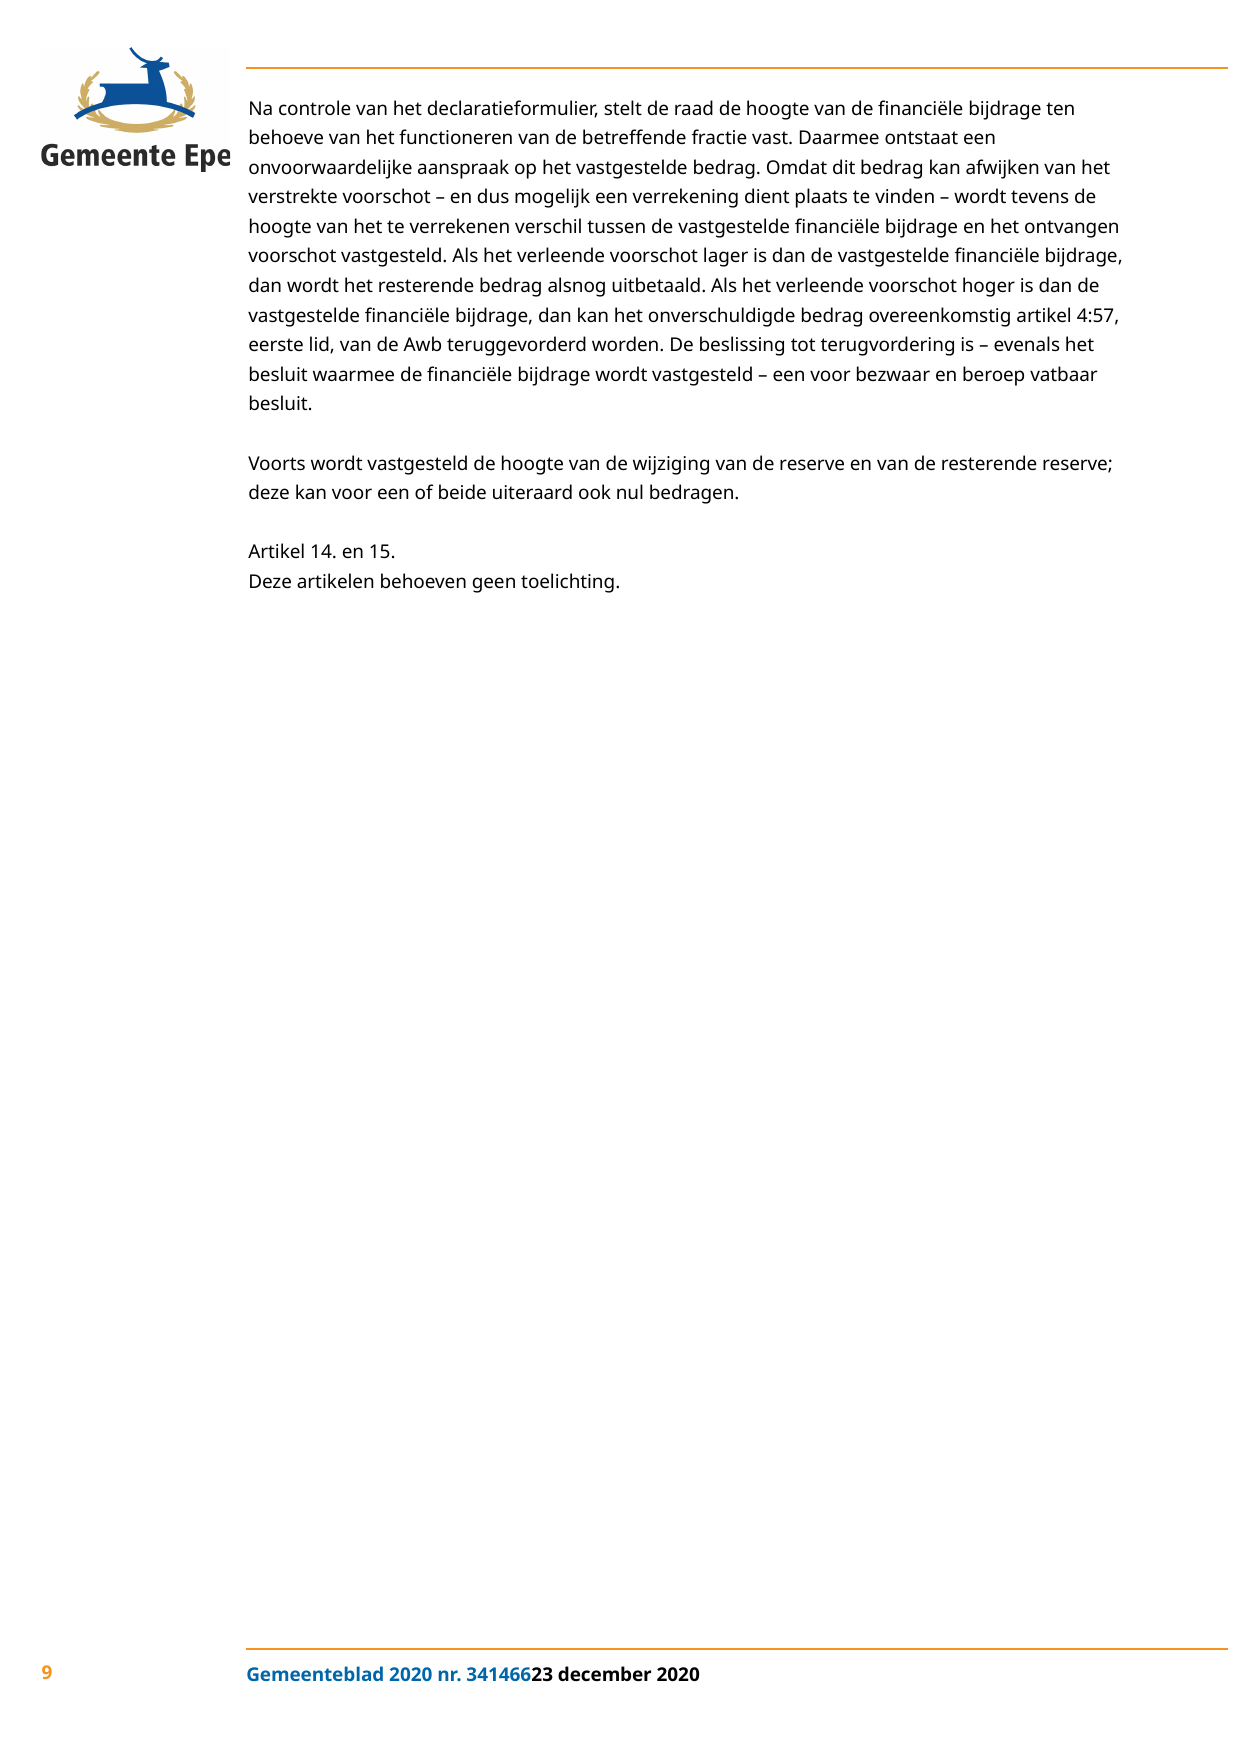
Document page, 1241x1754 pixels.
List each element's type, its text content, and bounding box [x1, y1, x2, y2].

text Na controle van het declaratieformulier, stelt de raad de hoogte van de financiële bijdrage ten behoeve van het functioneren van de betreffende fractie vast. Daarmee ontstaat een onvoorwaardelijke aanspraak op het vastgestelde bedrag. Omdat dit bedrag kan afwijken van het verstrekte voorschot – en dus mogelijk een verrekening dient plaats te vinden – wordt tevens de hoogte van het te verrekenen verschil tussen de vastgestelde financiële bijdrage en het ontvangen voorschot vastgesteld. Als het verleende voorschot lager is dan de vastgestelde financiële bijdrage, dan wordt het resterende bedrag alsnog uitbetaald. Als het verleende voorschot hoger is dan de vastgestelde financiële bijdrage, dan kan het onverschuldigde bedrag overeenkomstig artikel 4:57, eerste lid, van de Awb teruggevorderd worden. De beslissing tot terugvordering is – evenals het besluit waarmee de financiële bijdrage wordt vastgesteld – een voor bezwaar en beroep vatbaar besluit. [248, 95, 1152, 416]
text Voorts wordt vastgesteld de hoogte van de wijziging van de reserve en van de resterende reserve; deze kan voor een of beide uiteraard ook nul bedragen. [248, 450, 1152, 505]
text Deze artikelen behoeven geen toelichting. [248, 568, 1152, 594]
text Artikel 14. en 15. [248, 538, 1152, 564]
picture [41, 47, 231, 172]
